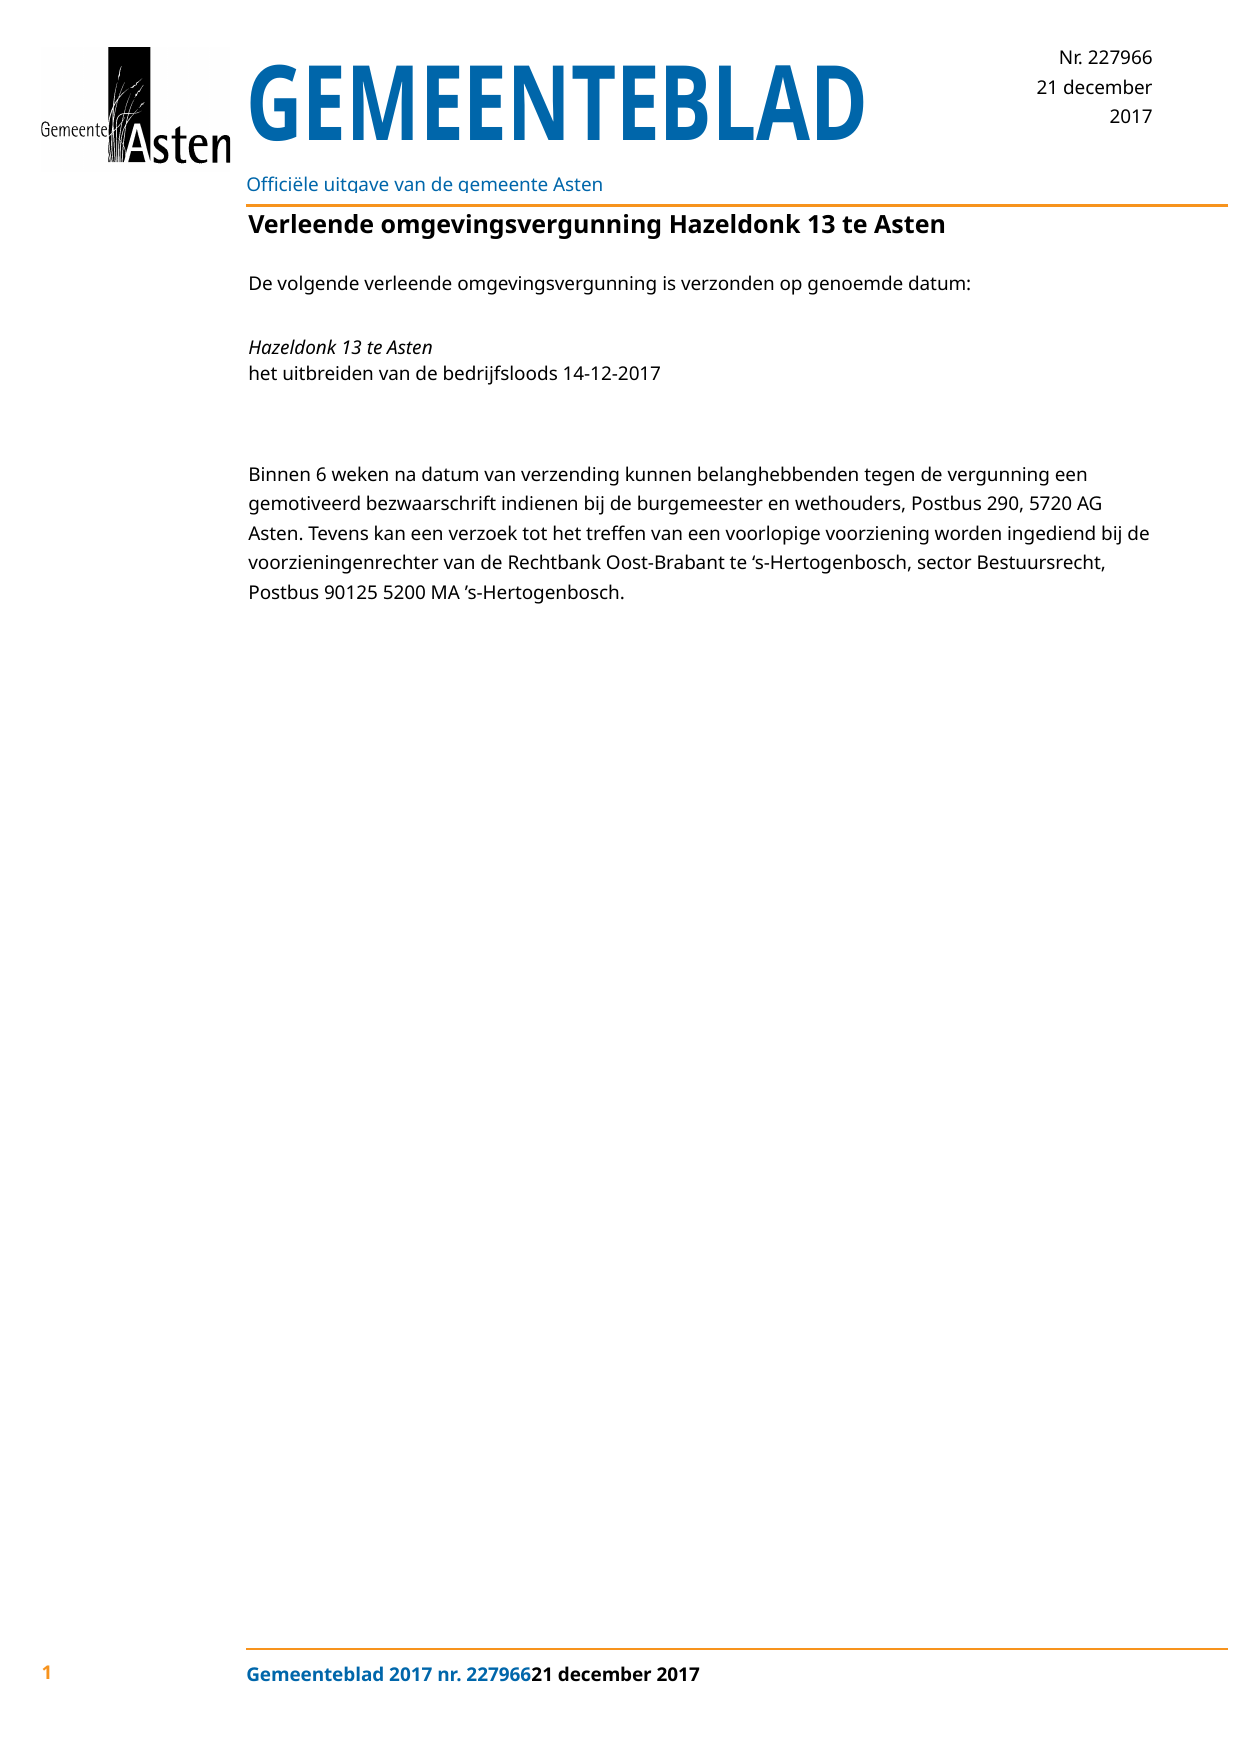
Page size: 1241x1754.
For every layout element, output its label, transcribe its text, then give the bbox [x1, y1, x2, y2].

text het uitbreiden van de bedrijfsloods 14-12-2017 [248, 360, 1152, 386]
picture [41, 47, 231, 172]
text De volgende verleende omgevingsvergunning is verzonden op genoemde datum: [248, 270, 1152, 296]
text Binnen 6 weken na datum van verzending kunnen belanghebbenden tegen de vergunning een gemotiveerd bezwaarschrift indienen bij de burgemeester en wethouders, Postbus 290, 5720 AG Asten. Tevens kan een verzoek tot het treffen van een voorlopige voorziening worden ingediend bij de voorzieningenrechter van de Rechtbank Oost-Brabant te ‘s-Hertogenbosch, sector Bestuursrecht, Postbus 90125 5200 MA ’s-Hertogenbosch. [248, 461, 1152, 605]
text Hazeldonk 13 te Asten [248, 334, 1152, 360]
text Verleende omgevingsvergunning Hazeldonk 13 te Asten [248, 207, 1152, 241]
